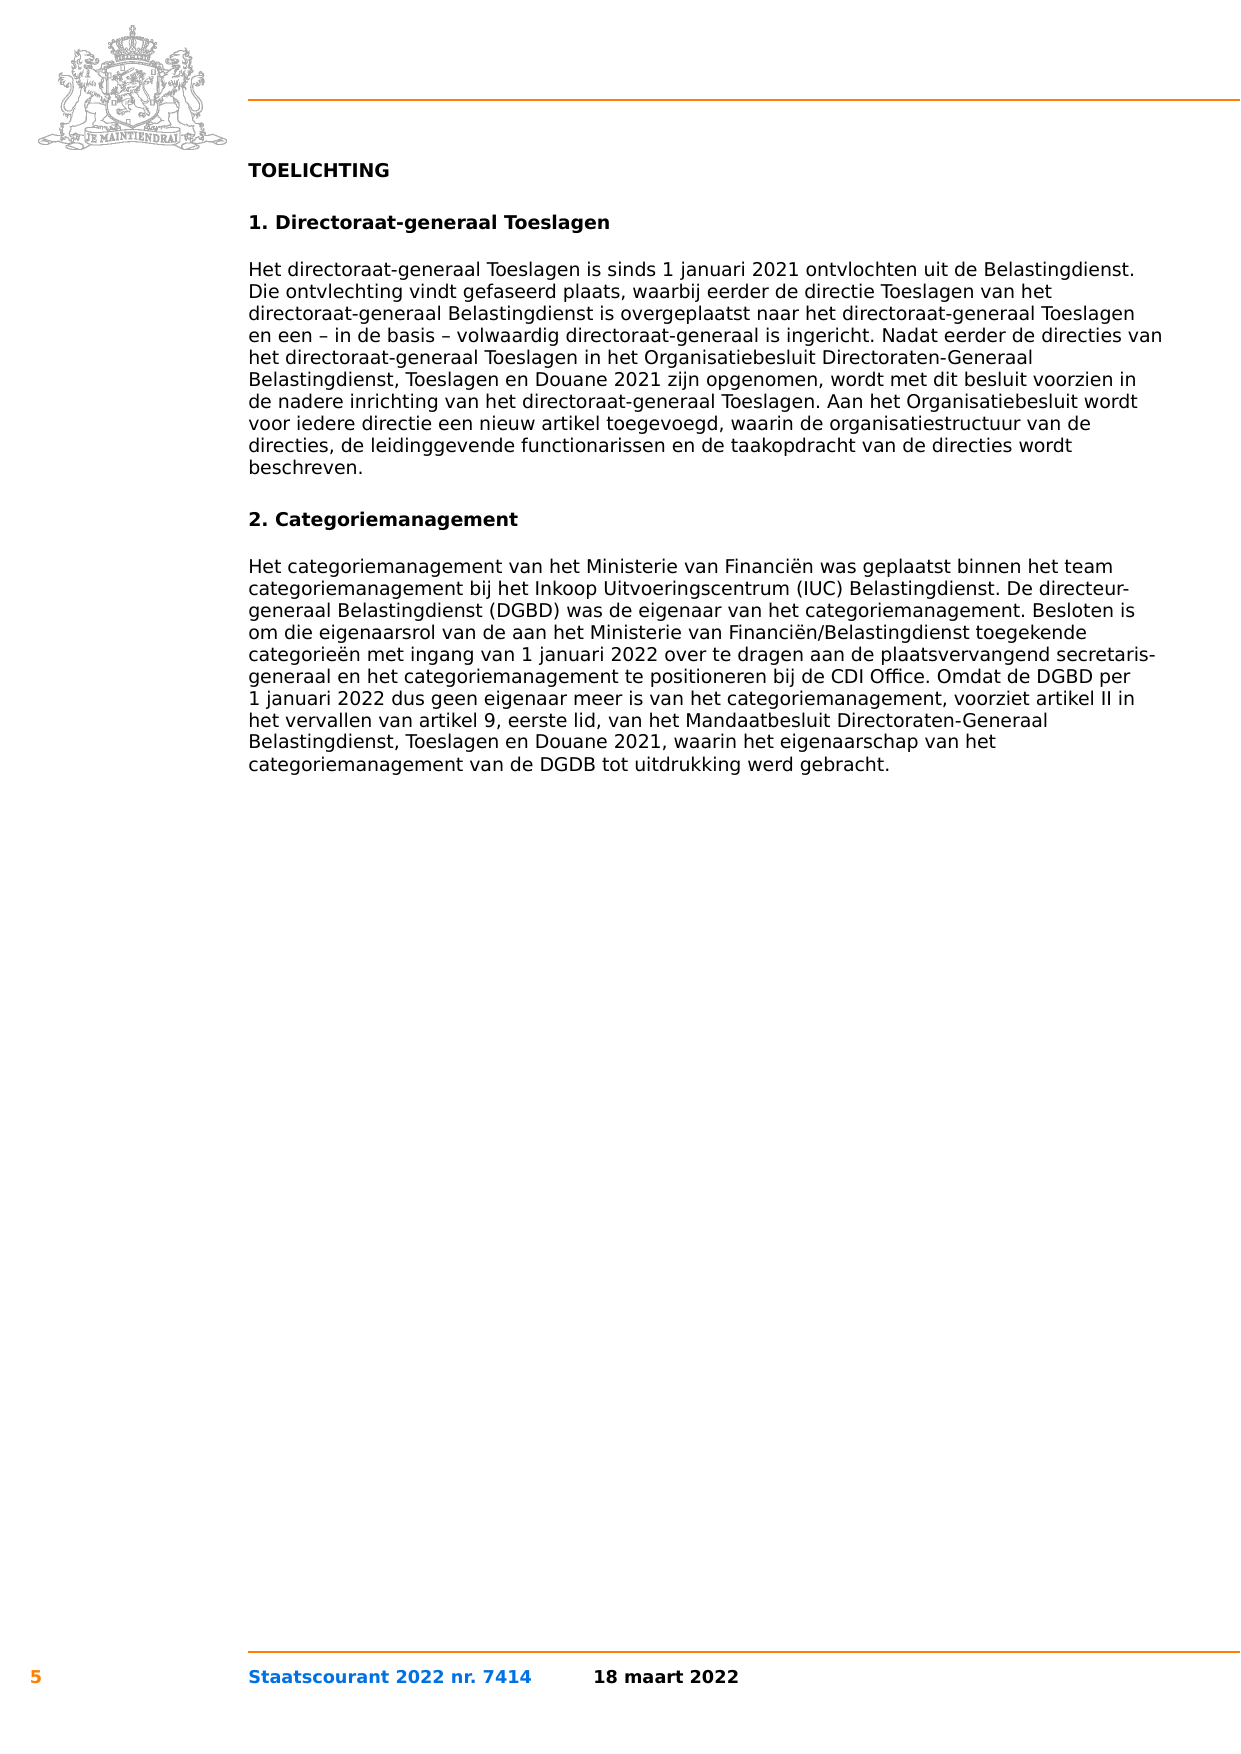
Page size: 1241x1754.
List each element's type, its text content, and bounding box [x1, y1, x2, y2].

subtitle 1. Directoraat-generaal Toeslagen [248, 212, 1163, 234]
picture [38, 25, 227, 150]
text Het categoriemanagement van het Ministerie van Financiën was geplaatst binnen het team categoriemanagement bij het Inkoop Uitvoeringscentrum (IUC) Belastingdienst. De directeur-generaal Belastingdienst (DGBD) was de eigenaar van het categoriemanagement. Besloten is om die eigenaarsrol van de aan het Ministerie van Financiën/Belastingdienst toegekende categorieën met ingang van 1 januari 2022 over te dragen aan de plaatsvervangend secretaris-generaal en het categoriemanagement te positioneren bij de CDI Office. Omdat de DGBD per 1 januari 2022 dus geen eigenaar meer is van het categoriemanagement, voorziet artikel II in het vervallen van artikel 9, eerste lid, van het Mandaatbesluit Directoraten-Generaal Belastingdienst, Toeslagen en Douane 2021, waarin het eigenaarschap van het categoriemanagement van de DGDB tot uitdrukking werd gebracht. [248, 556, 1163, 775]
subtitle 2. Categoriemanagement [248, 509, 1163, 531]
text Het directoraat-generaal Toeslagen is sinds 1 januari 2021 ontvlochten uit de Belastingdienst. Die ontvlechting vindt gefaseerd plaats, waarbij eerder de directie Toeslagen van het directoraat-generaal Belastingdienst is overgeplaatst naar het directoraat-generaal Toeslagen en een – in de basis – volwaardig directoraat-generaal is ingericht. Nadat eerder de directies van het directoraat-generaal Toeslagen in het Organisatiebesluit Directoraten-Generaal Belastingdienst, Toeslagen en Douane 2021 zijn opgenomen, wordt met dit besluit voorzien in de nadere inrichting van het directoraat-generaal Toeslagen. Aan het Organisatiebesluit wordt voor iedere directie een nieuw artikel toegevoegd, waarin de organisatiestructuur van de directies, de leidinggevende functionarissen en de taakopdracht van de directies wordt beschreven. [248, 259, 1163, 479]
subtitle TOELICHTING [248, 160, 1163, 182]
